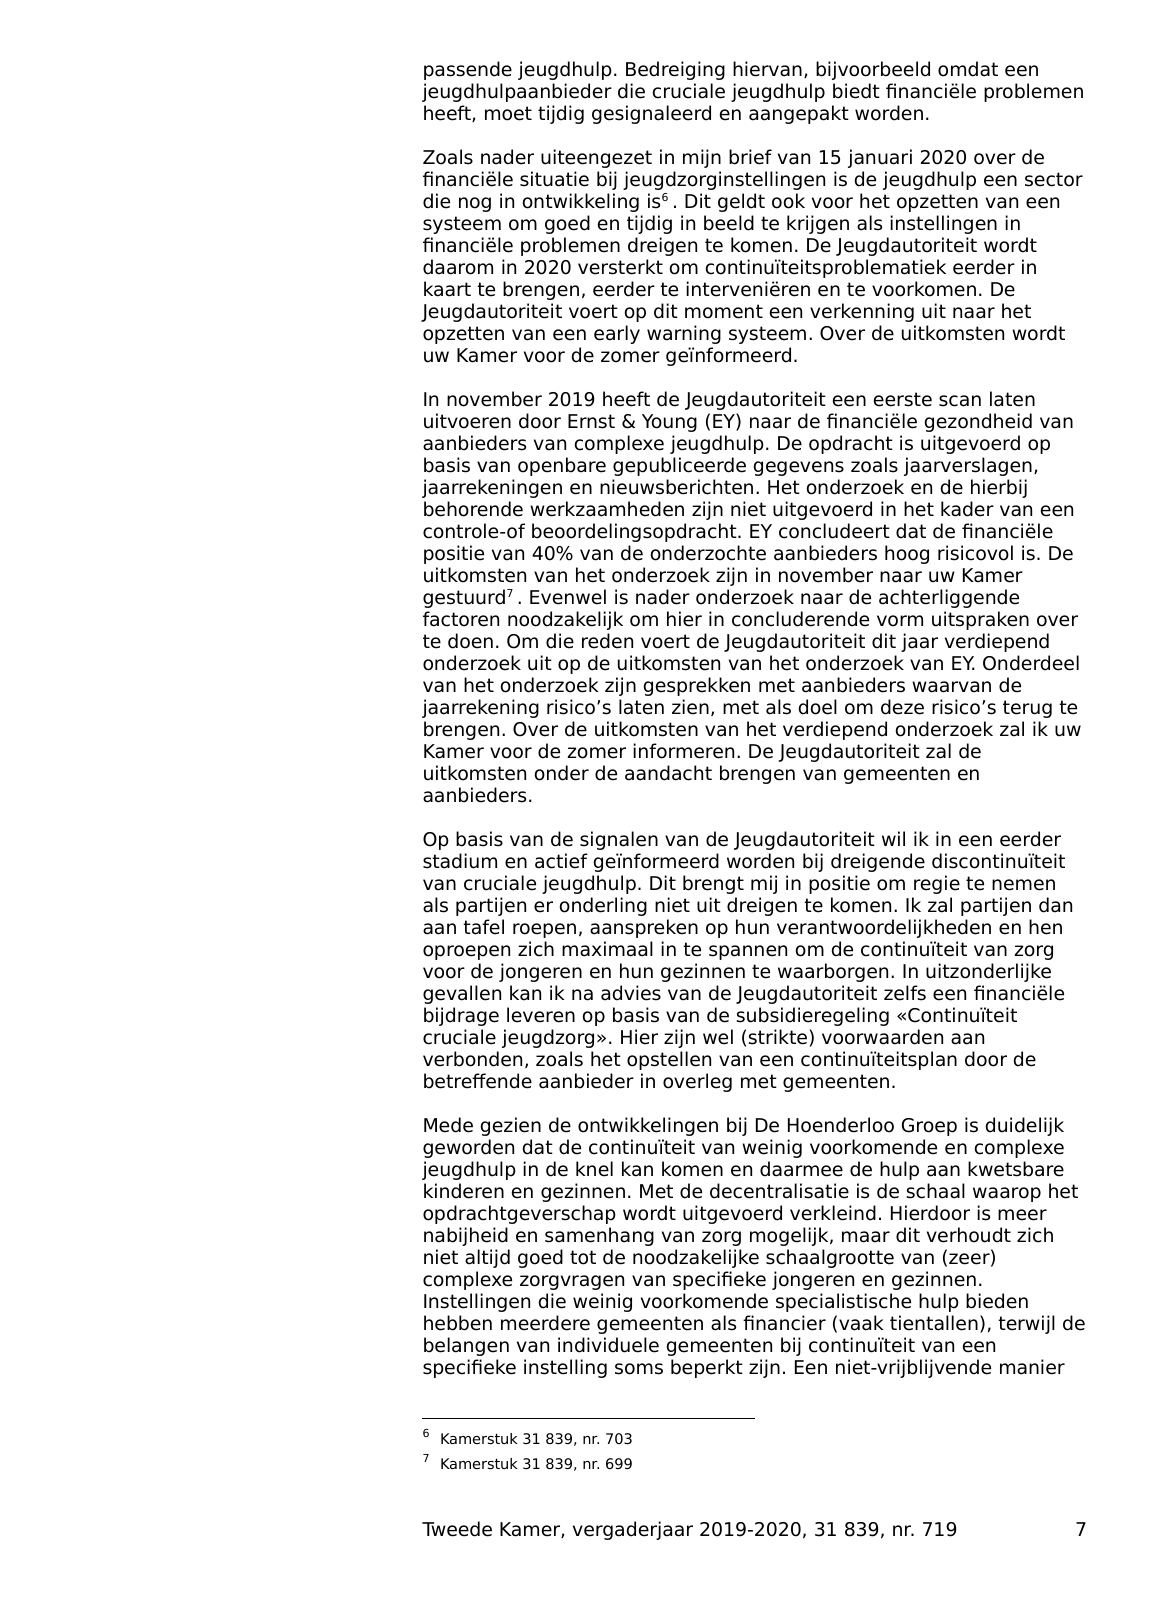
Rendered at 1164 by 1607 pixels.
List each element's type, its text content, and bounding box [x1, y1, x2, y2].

text In november 2019 heeft de Jeugdautoriteit een eerste scan laten uitvoeren door Ernst & Young (EY) naar de financiële gezondheid van aanbieders van complexe jeugdhulp. De opdracht is uitgevoerd op basis van openbare gepubliceerde gegevens zoals jaarverslagen, jaarrekeningen en nieuwsberichten. Het onderzoek en de hierbij behorende werkzaamheden zijn niet uitgevoerd in het kader van een controle-of beoordelingsopdracht. EY concludeert dat de financiële positie van 40% van de onderzochte aanbieders hoog risicovol is. De uitkomsten van het onderzoek zijn in november naar uw Kamer gestuurd. Evenwel is nader onderzoek naar de achterliggende factoren noodzakelijk om hier in concluderende vorm uitspraken over te doen. Om die reden voert de Jeugdautoriteit dit jaar verdiepend onderzoek uit op de uitkomsten van het onderzoek van EY. Onderdeel van het onderzoek zijn gesprekken met aanbieders waarvan de jaarrekening risico’s laten zien, met als doel om deze risico’s terug te brengen. Over de uitkomsten van het verdiepend onderzoek zal ik uw Kamer voor de zomer informeren. De Jeugdautoriteit zal de uitkomsten onder de aandacht brengen van gemeenten en aanbieders. [422, 389, 1087, 807]
text Kamerstuk 31 839, nr. 703 [422, 1427, 1087, 1449]
text Kamerstuk 31 839, nr. 699 [422, 1452, 1087, 1474]
text passende jeugdhulp. Bedreiging hiervan, bijvoorbeeld omdat een jeugdhulpaanbieder die cruciale jeugdhulp biedt financiële problemen heeft, moet tijdig gesignaleerd en aangepakt worden. [422, 59, 1087, 125]
text Op basis van de signalen van de Jeugdautoriteit wil ik in een eerder stadium en actief geïnformeerd worden bij dreigende discontinuïteit van cruciale jeugdhulp. Dit brengt mij in positie om regie te nemen als partijen er onderling niet uit dreigen te komen. Ik zal partijen dan aan tafel roepen, aanspreken op hun verantwoordelijkheden en hen oproepen zich maximaal in te spannen om de continuïteit van zorg voor de jongeren en hun gezinnen te waarborgen. In uitzonderlijke gevallen kan ik na advies van de Jeugdautoriteit zelfs een financiële bijdrage leveren op basis van de subsidieregeling «Continuïteit cruciale jeugdzorg». Hier zijn wel (strikte) voorwaarden aan verbonden, zoals het opstellen van een continuïteitsplan door de betreffende aanbieder in overleg met gemeenten. [422, 829, 1087, 1093]
text Zoals nader uiteengezet in mijn brief van 15 januari 2020 over de financiële situatie bij jeugdzorginstellingen is de jeugdhulp een sector die nog in ontwikkeling is. Dit geldt ook voor het opzetten van een systeem om goed en tijdig in beeld te krijgen als instellingen in financiële problemen dreigen te komen. De Jeugdautoriteit wordt daarom in 2020 versterkt om continuïteitsproblematiek eerder in kaart te brengen, eerder te interveniëren en te voorkomen. De Jeugdautoriteit voert op dit moment een verkenning uit naar het opzetten van een early warning systeem. Over de uitkomsten wordt uw Kamer voor de zomer geïnformeerd. [422, 147, 1087, 367]
text Mede gezien de ontwikkelingen bij De Hoenderloo Groep is duidelijk geworden dat de continuïteit van weinig voorkomende en complexe jeugdhulp in de knel kan komen en daarmee de hulp aan kwetsbare kinderen en gezinnen. Met de decentralisatie is de schaal waarop het opdrachtgeverschap wordt uitgevoerd verkleind. Hierdoor is meer nabijheid en samenhang van zorg mogelijk, maar dit verhoudt zich niet altijd goed tot de noodzakelijke schaalgrootte van (zeer) complexe zorgvragen van specifieke jongeren en gezinnen. Instellingen die weinig voorkomende specialistische hulp bieden hebben meerdere gemeenten als financier (vaak tientallen), terwijl de belangen van individuele gemeenten bij continuïteit van een specifieke instelling soms beperkt zijn. Een niet-vrijblijvende manier [422, 1115, 1087, 1379]
